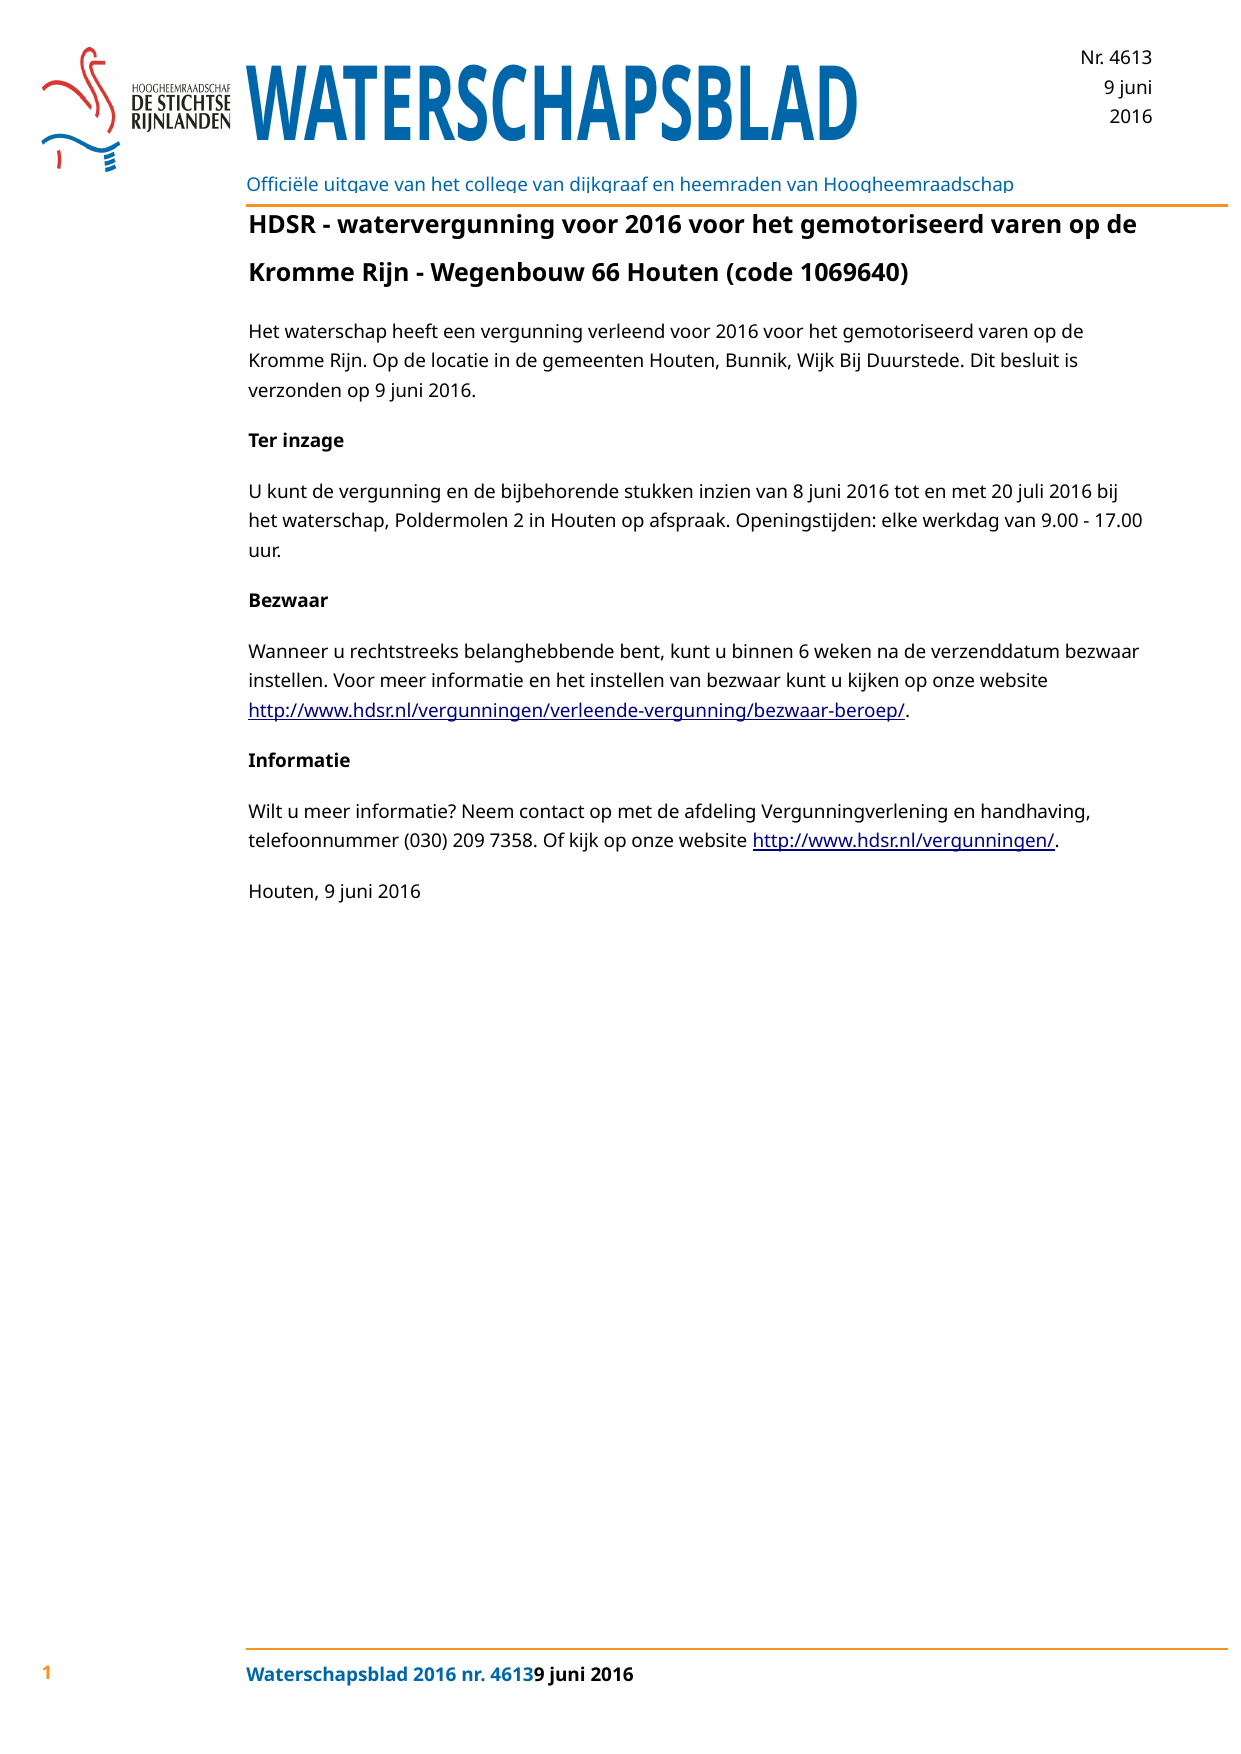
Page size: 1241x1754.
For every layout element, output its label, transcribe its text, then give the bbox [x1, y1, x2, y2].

text Wanneer u rechtstreeks belanghebbende bent, kunt u binnen 6 weken na de verzenddatum bezwaar instellen. Voor meer informatie en het instellen van bezwaar kunt u kijken op onze website http://www.hdsr.nl/vergunningen/verleende-vergunning/bezwaar-beroep/. [248, 638, 1152, 723]
text Informatie [248, 747, 1152, 773]
text U kunt de vergunning en de bijbehorende stukken inzien van 8 juni 2016 tot en met 20 juli 2016 bij het waterschap, Poldermolen 2 in Houten op afspraak. Openingstijden: elke werkdag van 9.00 - 17.00 uur. [248, 478, 1152, 563]
text Wilt u meer informatie? Neem contact op met de afdeling Vergunningverlening en handhaving, telefoonnummer (030) 209 7358. Of kijk op onze website http://www.hdsr.nl/vergunningen/. [248, 798, 1152, 853]
picture [41, 47, 231, 172]
text Bezwaar [248, 587, 1152, 613]
text Houten, 9 juni 2016 [248, 878, 1152, 904]
text Ter inzage [248, 427, 1152, 453]
text Het waterschap heeft een vergunning verleend voor 2016 voor het gemotoriseerd varen op de Kromme Rijn. Op de locatie in de gemeenten Houten, Bunnik, Wijk Bij Duurstede. Dit besluit is verzonden op 9 juni 2016. [248, 318, 1152, 403]
text HDSR - watervergunning voor 2016 voor het gemotoriseerd varen op de Kromme Rijn - Wegenbouw 66 Houten (code 1069640) [248, 207, 1152, 288]
